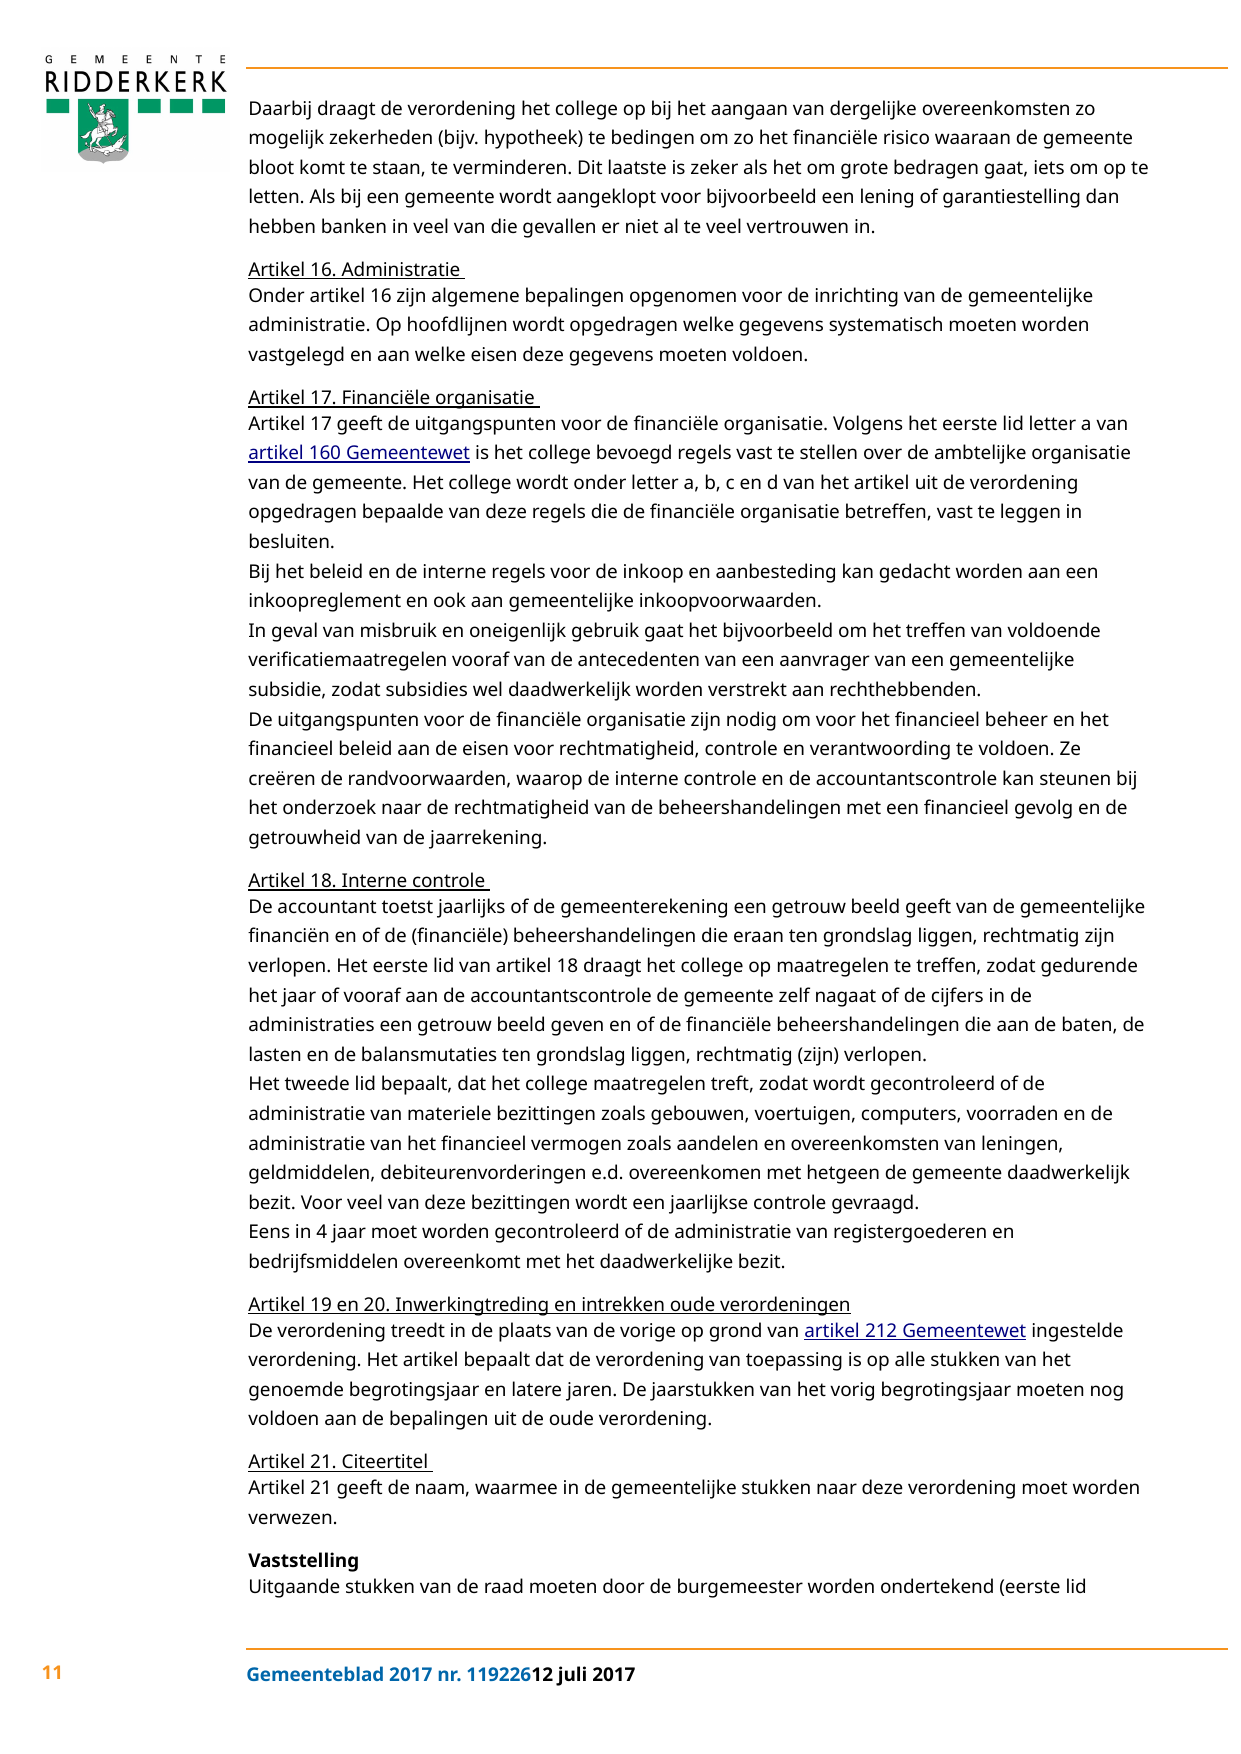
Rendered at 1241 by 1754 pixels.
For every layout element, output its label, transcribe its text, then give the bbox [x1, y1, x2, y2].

text Artikel 21 geeft de naam, waarmee in de gemeentelijke stukken naar deze verordening moet worden verwezen. [248, 1474, 1152, 1530]
text In geval van misbruik en oneigenlijk gebruik gaat het bijvoorbeeld om het treffen van voldoende verificatiemaatregelen vooraf van de antecedenten van een aanvrager van een gemeentelijke subsidie, zodat subsidies wel daadwerkelijk worden verstrekt aan rechthebbenden. [248, 617, 1152, 702]
text De verordening treedt in de plaats van de vorige op grond van artikel 212 Gemeentewet ingestelde verordening. Het artikel bepaalt dat de verordening van toepassing is op alle stukken van het genoemde begrotingsjaar en latere jaren. De jaarstukken van het vorig begrotingsjaar moeten nog voldoen aan de bepalingen uit de oude verordening. [248, 1317, 1152, 1431]
text Bij het beleid en de interne regels voor de inkoop en aanbesteding kan gedacht worden aan een inkoopreglement en ook aan gemeentelijke inkoopvoorwaarden. [248, 558, 1152, 613]
text Eens in 4 jaar moet worden gecontroleerd of de administratie van registergoederen en bedrijfsmiddelen overeenkomt met het daadwerkelijke bezit. [248, 1218, 1152, 1274]
text Het tweede lid bepaalt, dat het college maatregelen treft, zodat wordt gecontroleerd of de administratie van materiele bezittingen zoals gebouwen, voertuigen, computers, voorraden en de administratie van het financieel vermogen zoals aandelen en overeenkomsten van leningen, geldmiddelen, debiteurenvorderingen e.d. overeenkomen met hetgeen de gemeente daadwerkelijk bezit. Voor veel van deze bezittingen wordt een jaarlijkse controle gevraagd. [248, 1071, 1152, 1214]
text Uitgaande stukken van de raad moeten door de burgemeester worden ondertekend (eerste lid [248, 1573, 1152, 1599]
text De accountant toetst jaarlijks of de gemeenterekening een getrouw beeld geeft van de gemeentelijke financiën en of de (financiële) beheershandelingen die eraan ten grondslag liggen, rechtmatig zijn verlopen. Het eerste lid van artikel 18 draagt het college op maatregelen te treffen, zodat gedurende het jaar of vooraf aan de accountantscontrole de gemeente zelf nagaat of de cijfers in de administraties een getrouw beeld geven en of de financiële beheershandelingen die aan de baten, de lasten en de balansmutaties ten grondslag liggen, rechtmatig (zijn) verlopen. [248, 893, 1152, 1067]
text Artikel 16. Administratie [248, 256, 1152, 282]
text Artikel 21. Citeertitel [248, 1449, 1152, 1474]
text Artikel 17. Financiële organisatie [248, 384, 1152, 410]
text Onder artikel 16 zijn algemene bepalingen opgenomen voor de inrichting van de gemeentelijke administratie. Op hoofdlijnen wordt opgedragen welke gegevens systematisch moeten worden vastgelegd en aan welke eisen deze gegevens moeten voldoen. [248, 282, 1152, 367]
text Artikel 17 geeft de uitgangspunten voor de financiële organisatie. Volgens het eerste lid letter a van artikel 160 Gemeentewet is het college bevoegd regels vast te stellen over de ambtelijke organisatie van de gemeente. Het college wordt onder letter a, b, c en d van het artikel uit de verordening opgedragen bepaalde van deze regels die de financiële organisatie betreffen, vast te leggen in besluiten. [248, 410, 1152, 554]
picture [41, 47, 231, 172]
text Vaststelling [248, 1547, 1152, 1573]
text Artikel 19 en 20. Inwerkingtreding en intrekken oude verordeningen [248, 1291, 1152, 1317]
text Daarbij draagt de verordening het college op bij het aangaan van dergelijke overeenkomsten zo mogelijk zekerheden (bijv. hypotheek) te bedingen om zo het financiële risico waaraan de gemeente bloot komt te staan, te verminderen. Dit laatste is zeker als het om grote bedragen gaat, iets om op te letten. Als bij een gemeente wordt aangeklopt voor bijvoorbeeld een lening of garantiestelling dan hebben banken in veel van die gevallen er niet al te veel vertrouwen in. [248, 95, 1152, 239]
text Artikel 18. Interne controle [248, 867, 1152, 893]
text De uitgangspunten voor de financiële organisatie zijn nodig om voor het financieel beheer en het financieel beleid aan de eisen voor rechtmatigheid, controle en verantwoording te voldoen. Ze creëren de randvoorwaarden, waarop de interne controle en de accountantscontrole kan steunen bij het onderzoek naar de rechtmatigheid van de beheershandelingen met een financieel gevolg en de getrouwheid van de jaarrekening. [248, 706, 1152, 850]
